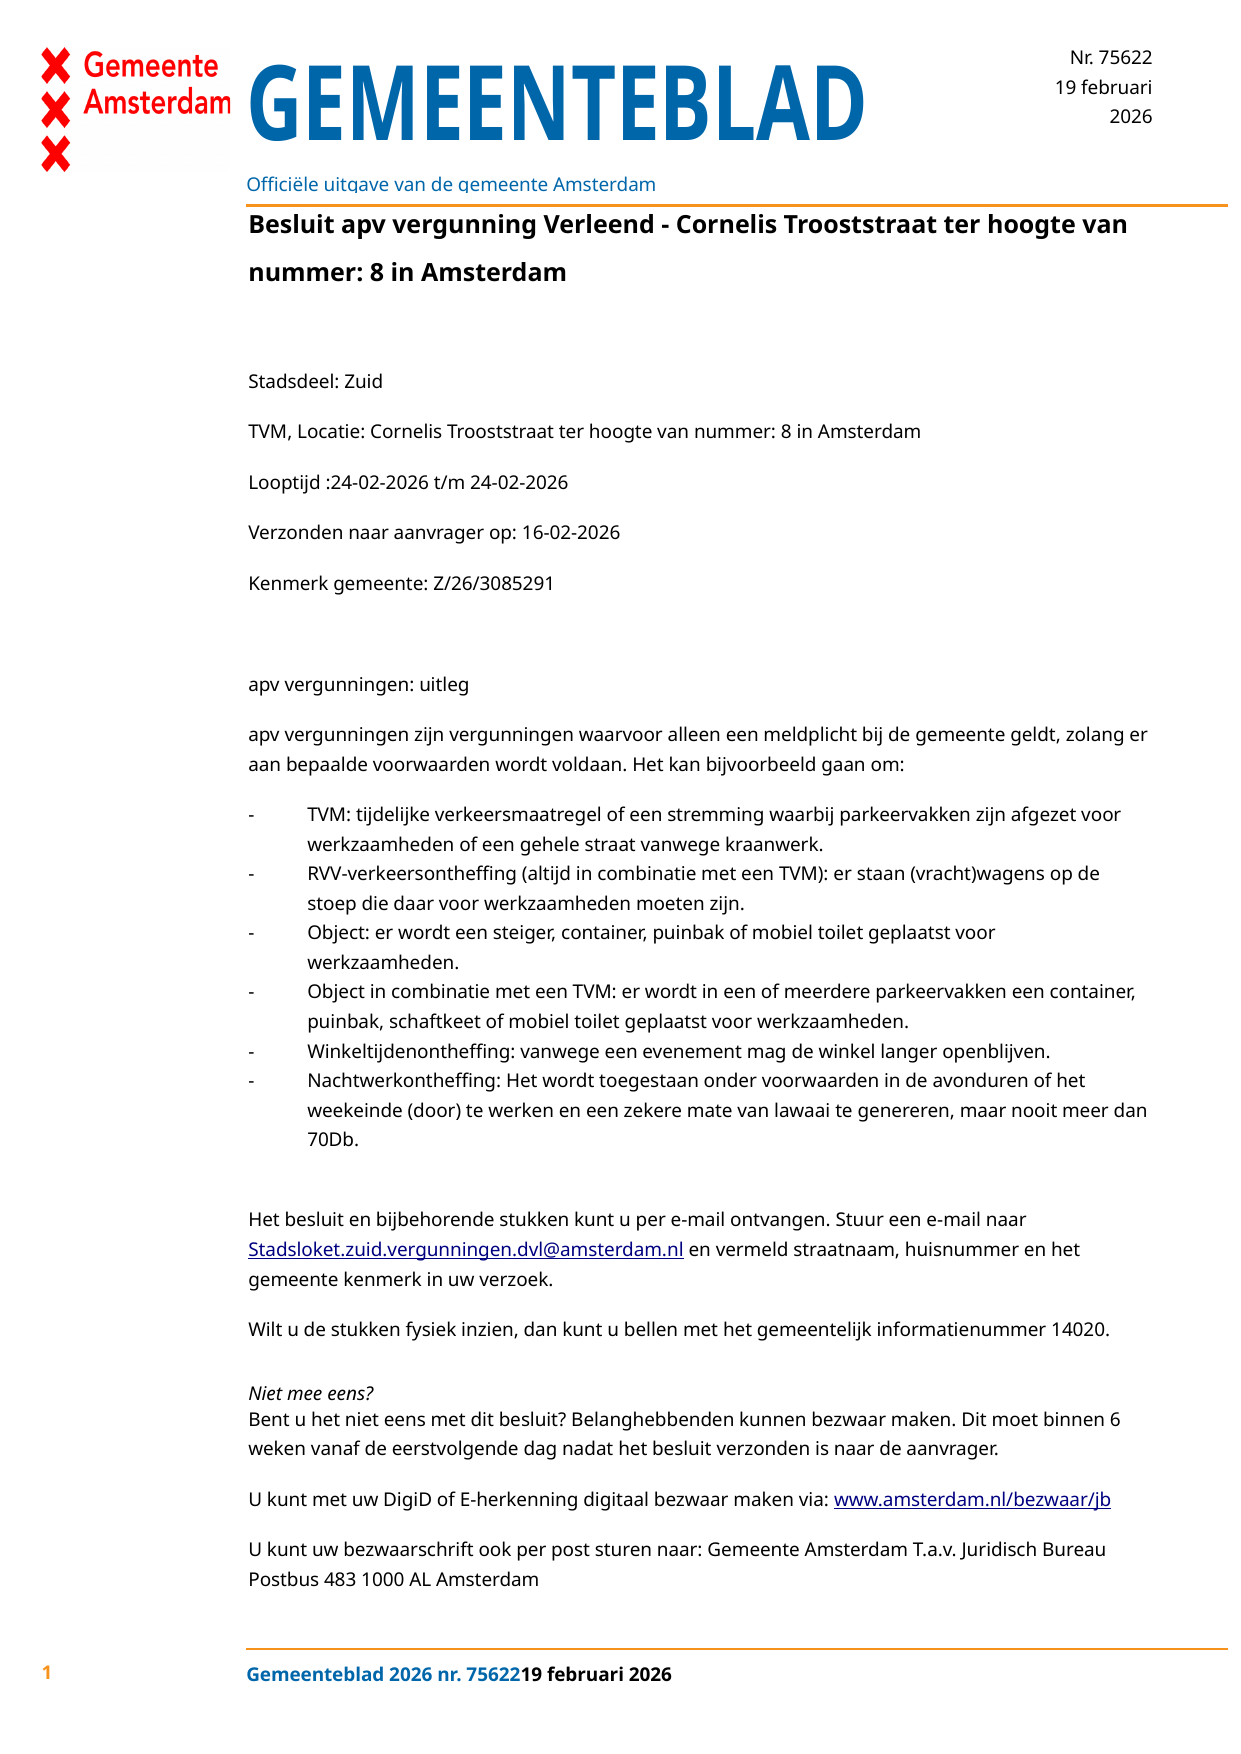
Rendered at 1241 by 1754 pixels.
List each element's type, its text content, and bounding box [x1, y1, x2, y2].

text apv vergunningen: uitleg [248, 671, 1152, 697]
text Looptijd :24-02-2026 t/m 24-02-2026 [248, 469, 1152, 495]
text U kunt uw bezwaarschrift ook per post sturen naar: Gemeente Amsterdam T.a.v. Juridisch Bureau Postbus 483 1000 AL Amsterdam [248, 1536, 1152, 1592]
text Niet mee eens? [248, 1380, 1152, 1406]
list Object: er wordt een steiger, container, puinbak of mobiel toilet geplaatst voor werkzaamheden. [248, 919, 1152, 975]
list TVM: tijdelijke verkeersmaatregel of een stremming waarbij parkeervakken zijn afgezet voor werkzaamheden of een gehele straat vanwege kraanwerk. [248, 801, 1152, 857]
list RVV-verkeersontheffing (altijd in combinatie met een TVM): er staan (vracht)wagens op de stoep die daar voor werkzaamheden moeten zijn. [248, 860, 1152, 916]
text Besluit apv vergunning Verleend - Cornelis Trooststraat ter hoogte van nummer: 8 in Amsterdam [248, 207, 1152, 288]
text apv vergunningen zijn vergunningen waarvoor alleen een meldplicht bij de gemeente geldt, zolang er aan bepaalde voorwaarden wordt voldaan. Het kan bijvoorbeeld gaan om: [248, 721, 1152, 777]
text Kenmerk gemeente: Z/26/3085291 [248, 570, 1152, 596]
text TVM, Locatie: Cornelis Trooststraat ter hoogte van nummer: 8 in Amsterdam [248, 419, 1152, 444]
text Wilt u de stukken fysiek inzien, dan kunt u bellen met het gemeentelijk informatienummer 14020. [248, 1316, 1152, 1342]
text U kunt met uw DigiD of E-herkenning digitaal bezwaar maken via: www.amsterdam.nl/bezwaar/jb [248, 1486, 1152, 1512]
text Verzonden naar aanvrager op: 16-02-2026 [248, 519, 1152, 545]
list Object in combinatie met een TVM: er wordt in een of meerdere parkeervakken een container, puinbak, schaftkeet of mobiel toilet geplaatst voor werkzaamheden. [248, 979, 1152, 1034]
text Het besluit en bijbehorende stukken kunt u per e-mail ontvangen. Stuur een e-mail naar Stadsloket.zuid.vergunningen.dvl@amsterdam.nl en vermeld straatnaam, huisnummer en het gemeente kenmerk in uw verzoek. [248, 1207, 1152, 1292]
list Nachtwerkontheffing: Het wordt toegestaan onder voorwaarden in de avonduren of het weekeinde (door) te werken en een zekere mate van lawaai te genereren, maar nooit meer dan 70Db. [248, 1067, 1152, 1152]
text Stadsdeel: Zuid [248, 368, 1152, 394]
text Bent u het niet eens met dit besluit? Belanghebbenden kunnen bezwaar maken. Dit moet binnen 6 weken vanaf de eerstvolgende dag nadat het besluit verzonden is naar de aanvrager. [248, 1406, 1152, 1461]
picture [41, 47, 231, 172]
list Winkeltijdenontheffing: vanwege een evenement mag de winkel langer openblijven. [248, 1038, 1152, 1064]
